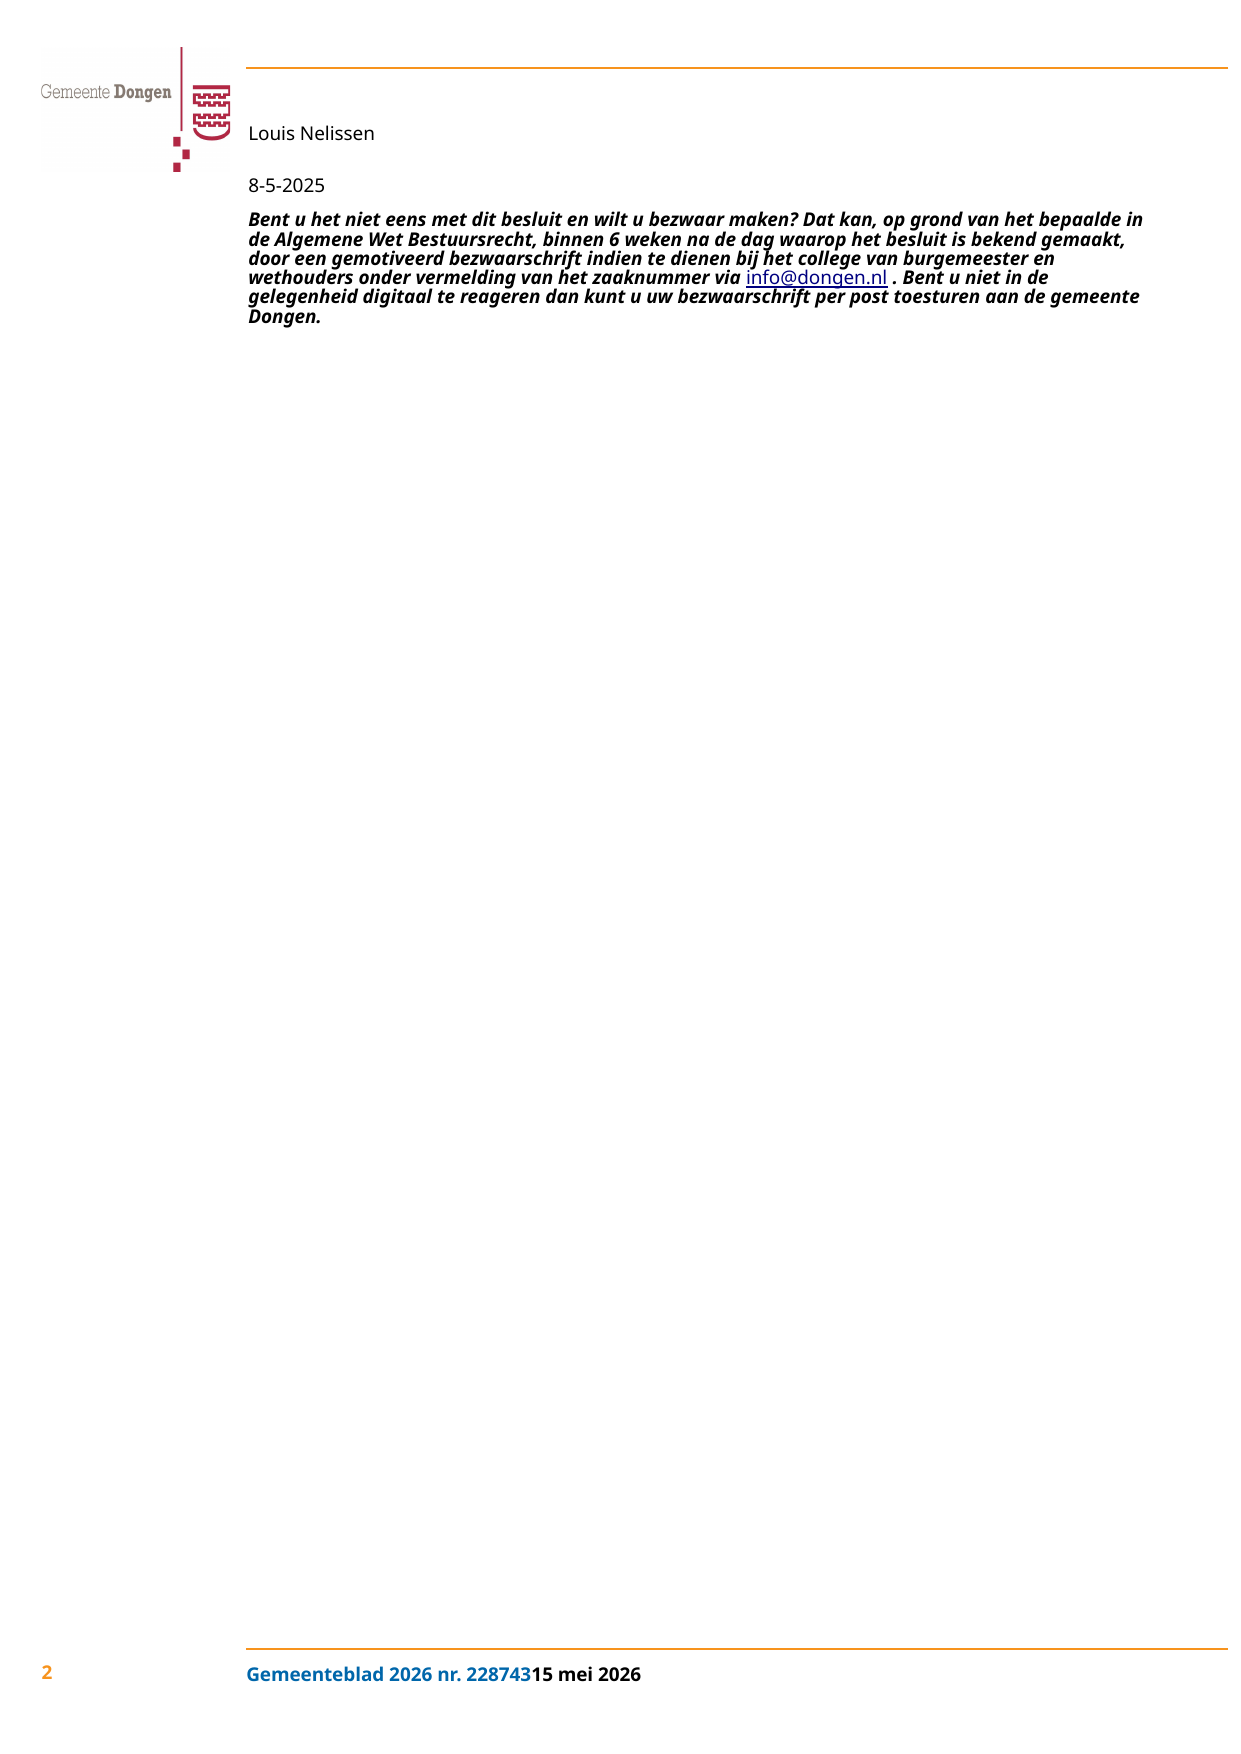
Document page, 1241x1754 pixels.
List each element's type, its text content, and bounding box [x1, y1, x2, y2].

picture [41, 47, 231, 172]
text Bent u het niet eens met dit besluit en wilt u bezwaar maken? Dat kan, op grond van het bepaalde in de Algemene Wet Bestuursrecht, binnen 6 weken na de dag waarop het besluit is bekend gemaakt, door een gemotiveerd bezwaarschrift indien te dienen bij het college van burgemeester en wethouders onder vermelding van het zaaknummer via info@dongen.nl . Bent u niet in de gelegenheid digitaal te reageren dan kunt u uw bezwaarschrift per post toesturen aan de gemeente Dongen. [248, 211, 1152, 327]
text 8-5-2025 [248, 172, 1152, 198]
text Louis Nelissen [248, 121, 1152, 146]
